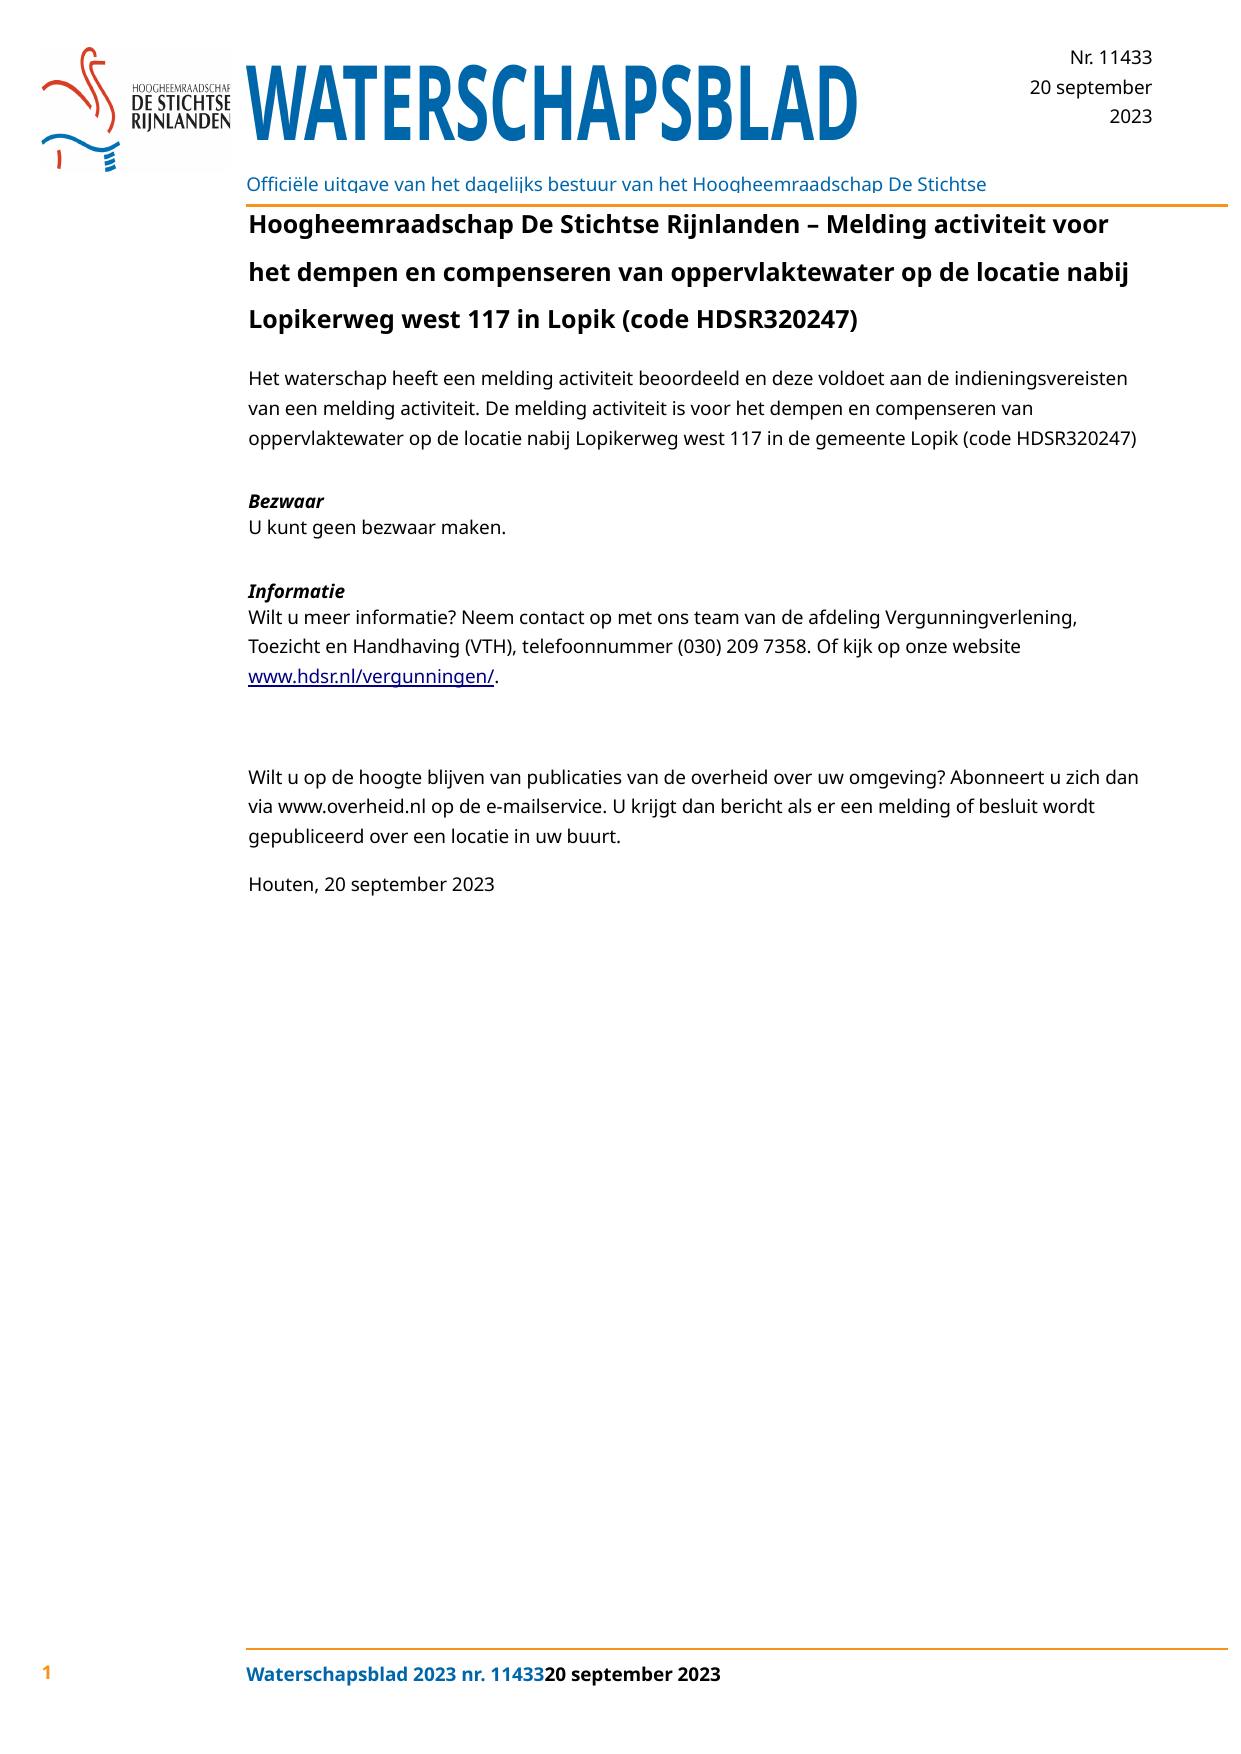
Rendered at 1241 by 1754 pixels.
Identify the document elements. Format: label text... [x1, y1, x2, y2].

text Hoogheemraadschap De Stichtse Rijnlanden – Melding activiteit voor het dempen en compenseren van oppervlaktewater op de locatie nabij Lopikerweg west 117 in Lopik (code HDSR320247) [248, 207, 1152, 336]
text Wilt u op de hoogte blijven van publicaties van de overheid over uw omgeving? Abonneert u zich dan via www.overheid.nl op de e-mailservice. U krijgt dan bericht als er een melding of besluit wordt gepubliceerd over een locatie in uw buurt. [248, 764, 1152, 849]
text Wilt u meer informatie? Neem contact op met ons team van de afdeling Vergunningverlening, Toezicht en Handhaving (VTH), telefoonnummer (030) 209 7358. Of kijk op onze website www.hdsr.nl/vergunningen/. [248, 604, 1152, 689]
text Het waterschap heeft een melding activiteit beoordeeld en deze voldoet aan de indieningsvereisten van een melding activiteit. De melding activiteit is voor het dempen en compenseren van oppervlaktewater op de locatie nabij Lopikerweg west 117 in de gemeente Lopik (code HDSR320247) [248, 366, 1152, 450]
picture [41, 47, 231, 172]
text Bezwaar [248, 489, 1152, 514]
text Informatie [248, 578, 1152, 604]
text U kunt geen bezwaar maken. [248, 514, 1152, 540]
text Houten, 20 september 2023 [248, 871, 1152, 897]
